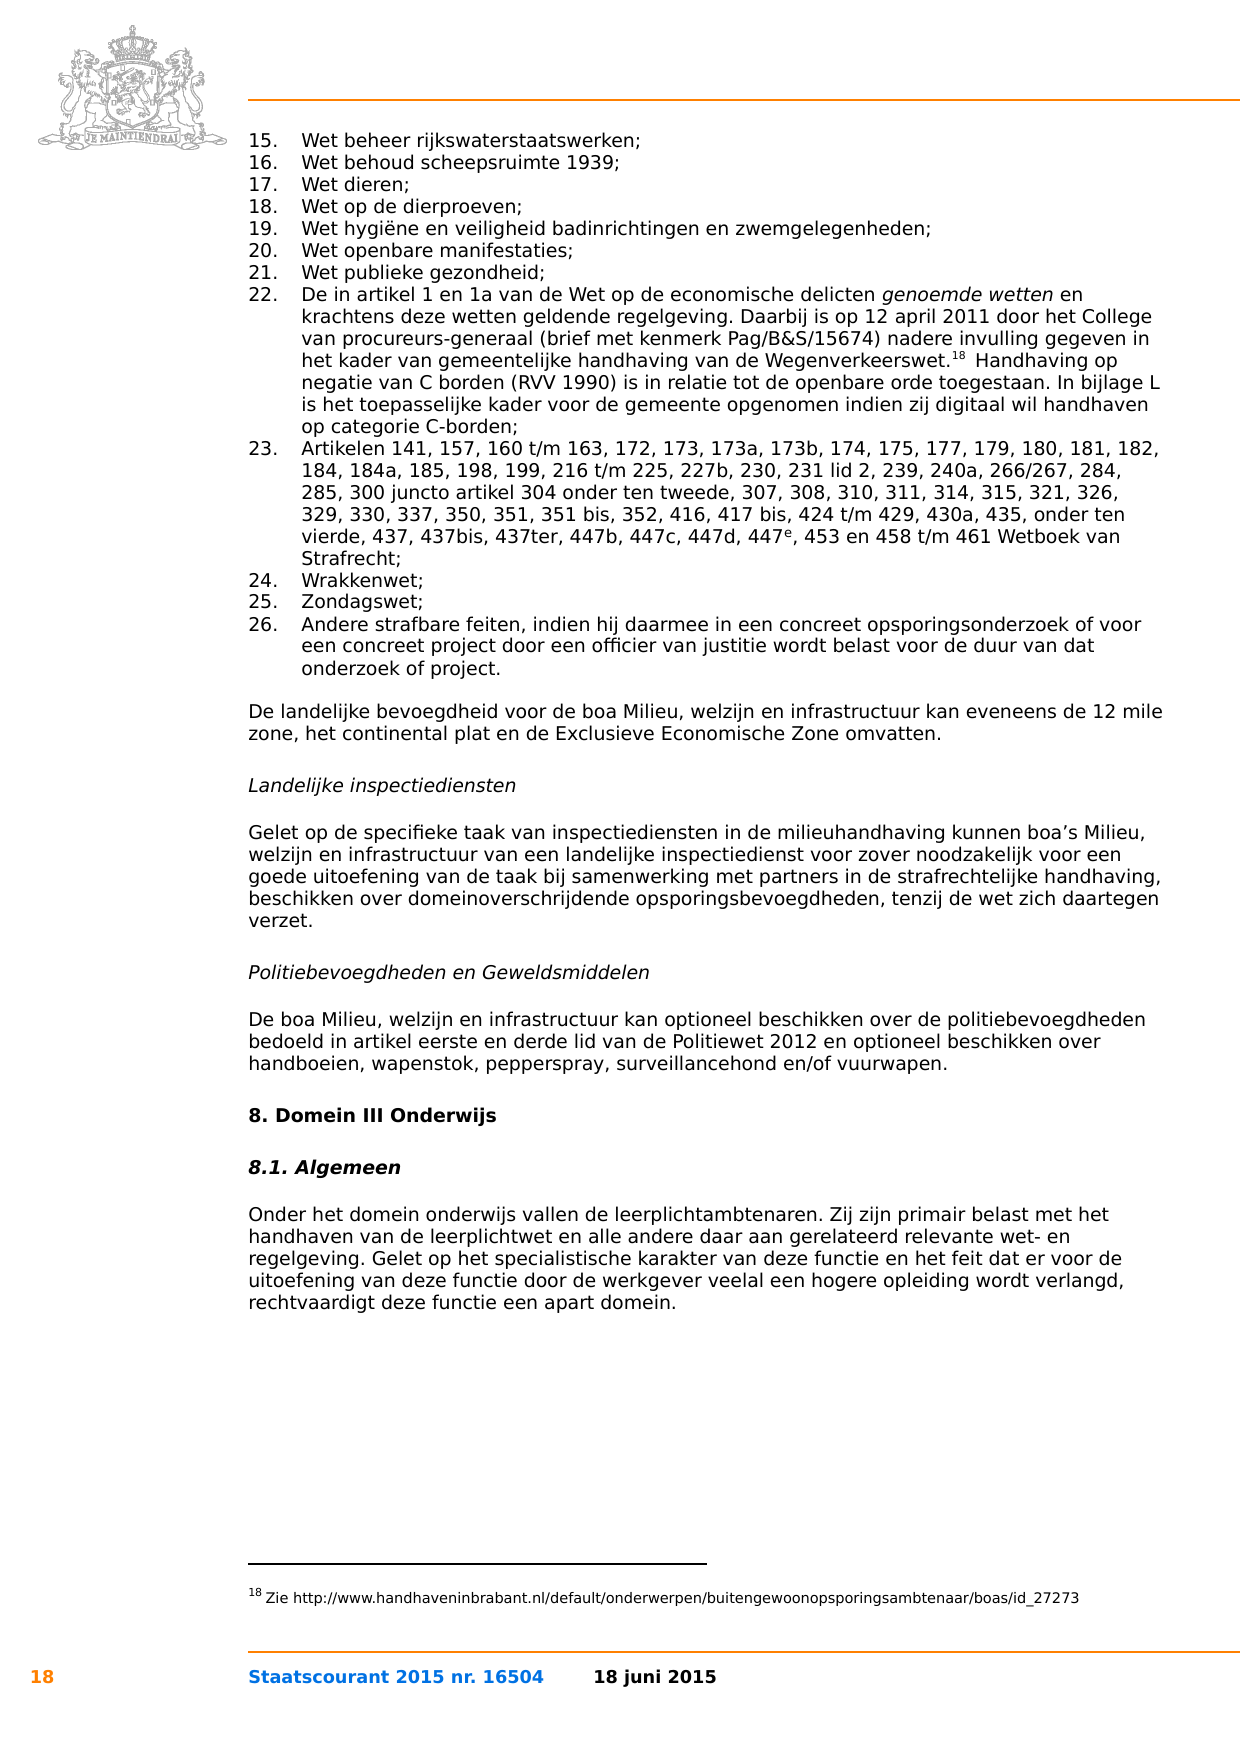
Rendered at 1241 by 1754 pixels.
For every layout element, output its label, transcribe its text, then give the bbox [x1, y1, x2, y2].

text De landelijke bevoegdheid voor de boa Milieu, welzijn en infrastructuur kan eveneens de 12 mile zone, het continental plat en de Exclusieve Economische Zone omvatten. [248, 701, 1163, 745]
text Zie http://www.handhaveninbrabant.nl/default/onderwerpen/buitengewoonopsporingsambtenaar/boas/id_27273 [248, 1586, 1163, 1608]
text 15. Wet beheer rijkswaterstaatswerken; [248, 130, 1163, 152]
subtitle 8.1. Algemeen [248, 1157, 1163, 1179]
text 22. De in artikel 1 en 1a van de Wet op de economische delicten genoemde wetten en krachtens deze wetten geldende regelgeving. Daarbij is op 12 april 2011 door het College van procureurs-generaal (brief met kenmerk Pag/B&S/15674) nadere invulling gegeven in het kader van gemeentelijke handhaving van de Wegenverkeerswet. Handhaving op negatie van C borden (RVV 1990) is in relatie tot de openbare orde toegestaan. In bijlage L is het toepasselijke kader voor de gemeente opgenomen indien zij digitaal wil handhaven op categorie C-borden; [248, 284, 1163, 438]
text 18. Wet op de dierproeven; [248, 196, 1163, 218]
text Onder het domein onderwijs vallen de leerplichtambtenaren. Zij zijn primair belast met het handhaven van de leerplichtwet en alle andere daar aan gerelateerd relevante wet- en regelgeving. Gelet op het specialistische karakter van deze functie en het feit dat er voor de uitoefening van deze functie door de werkgever veelal een hogere opleiding wordt verlangd, rechtvaardigt deze functie een apart domein. [248, 1204, 1163, 1314]
text 23. Artikelen 141, 157, 160 t/m 163, 172, 173, 173a, 173b, 174, 175, 177, 179, 180, 181, 182, 184, 184a, 185, 198, 199, 216 t/m 225, 227b, 230, 231 lid 2, 239, 240a, 266/267, 284, 285, 300 juncto artikel 304 onder ten tweede, 307, 308, 310, 311, 314, 315, 321, 326, 329, 330, 337, 350, 351, 351 bis, 352, 416, 417 bis, 424 t/m 429, 430a, 435, onder ten vierde, 437, 437bis, 437ter, 447b, 447c, 447d, 447e, 453 en 458 t/m 461 Wetboek van Strafrecht; [248, 438, 1163, 569]
text 26. Andere strafbare feiten, indien hij daarmee in een concreet opsporingsonderzoek of voor een concreet project door een officier van justitie wordt belast voor de duur van dat onderzoek of project. [248, 613, 1163, 679]
text 20. Wet openbare manifestaties; [248, 240, 1163, 262]
text 21. Wet publieke gezondheid; [248, 262, 1163, 284]
subtitle 8. Domein III Onderwijs [248, 1105, 1163, 1127]
subtitle Politiebevoegdheden en Geweldsmiddelen [248, 962, 1163, 984]
picture [38, 25, 227, 150]
text De boa Milieu, welzijn en infrastructuur kan optioneel beschikken over de politiebevoegdheden bedoeld in artikel eerste en derde lid van de Politiewet 2012 en optioneel beschikken over handboeien, wapenstok, pepperspray, surveillancehond en/of vuurwapen. [248, 1009, 1163, 1075]
text 24. Wrakkenwet; [248, 569, 1163, 591]
subtitle Landelijke inspectiediensten [248, 775, 1163, 797]
text 19. Wet hygiëne en veiligheid badinrichtingen en zwemgelegenheden; [248, 218, 1163, 240]
text 16. Wet behoud scheepsruimte 1939; [248, 152, 1163, 174]
text 25. Zondagswet; [248, 591, 1163, 613]
text 17. Wet dieren; [248, 174, 1163, 196]
text Gelet op de specifieke taak van inspectiediensten in de milieuhandhaving kunnen boa’s Milieu, welzijn en infrastructuur van een landelijke inspectiedienst voor zover noodzakelijk voor een goede uitoefening van de taak bij samenwerking met partners in de strafrechtelijke handhaving, beschikken over domeinoverschrijdende opsporingsbevoegdheden, tenzij de wet zich daartegen verzet. [248, 822, 1163, 932]
